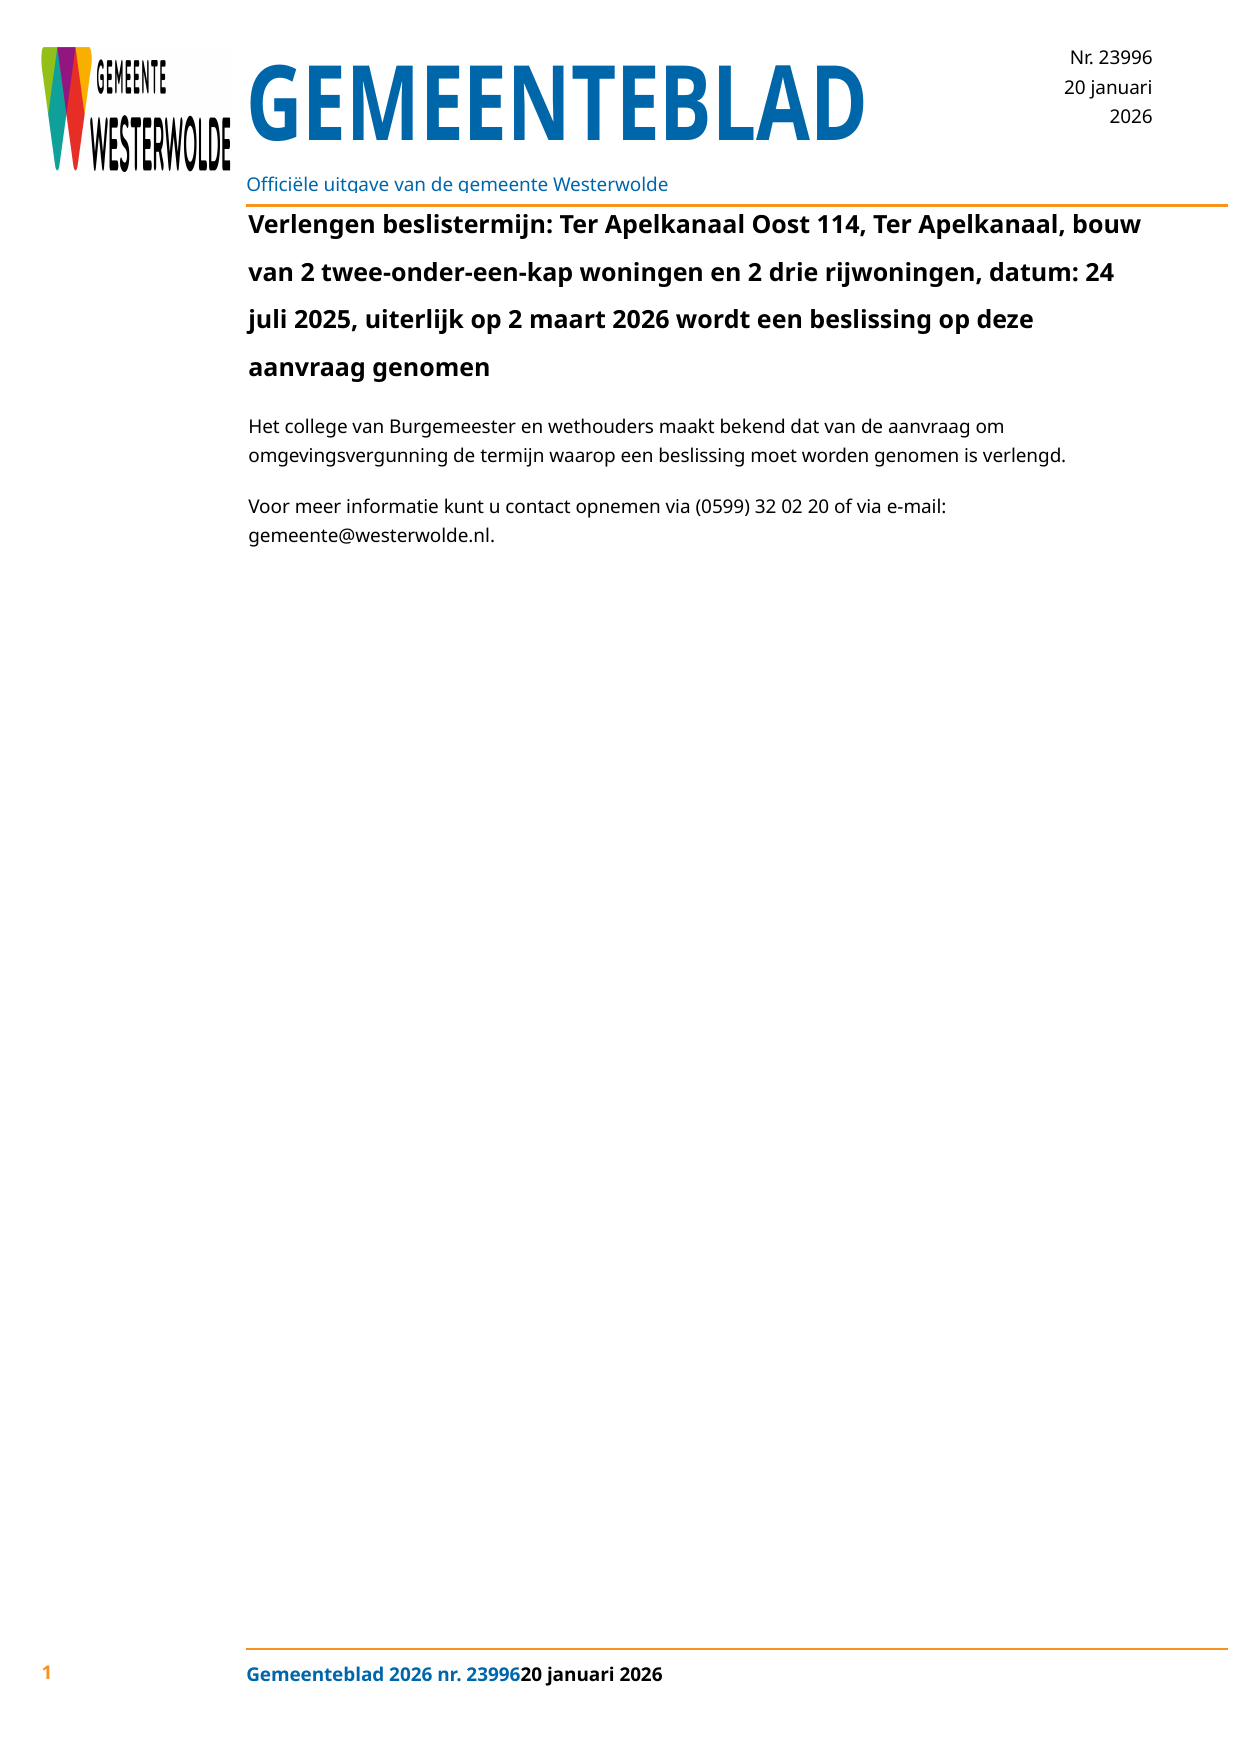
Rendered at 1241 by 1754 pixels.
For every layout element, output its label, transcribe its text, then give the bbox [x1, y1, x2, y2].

text Het college van Burgemeester en wethouders maakt bekend dat van de aanvraag om omgevingsvergunning de termijn waarop een beslissing moet worden genomen is verlengd. [248, 413, 1152, 468]
picture [41, 47, 231, 172]
text Verlengen beslistermijn: Ter Apelkanaal Oost 114, Ter Apelkanaal, bouw van 2 twee-onder-een-kap woningen en 2 drie rijwoningen, datum: 24 juli 2025, uiterlijk op 2 maart 2026 wordt een beslissing op deze aanvraag genomen [248, 207, 1152, 384]
text Voor meer informatie kunt u contact opnemen via (0599) 32 02 20 of via e-mail: gemeente@westerwolde.nl. [248, 493, 1152, 548]
